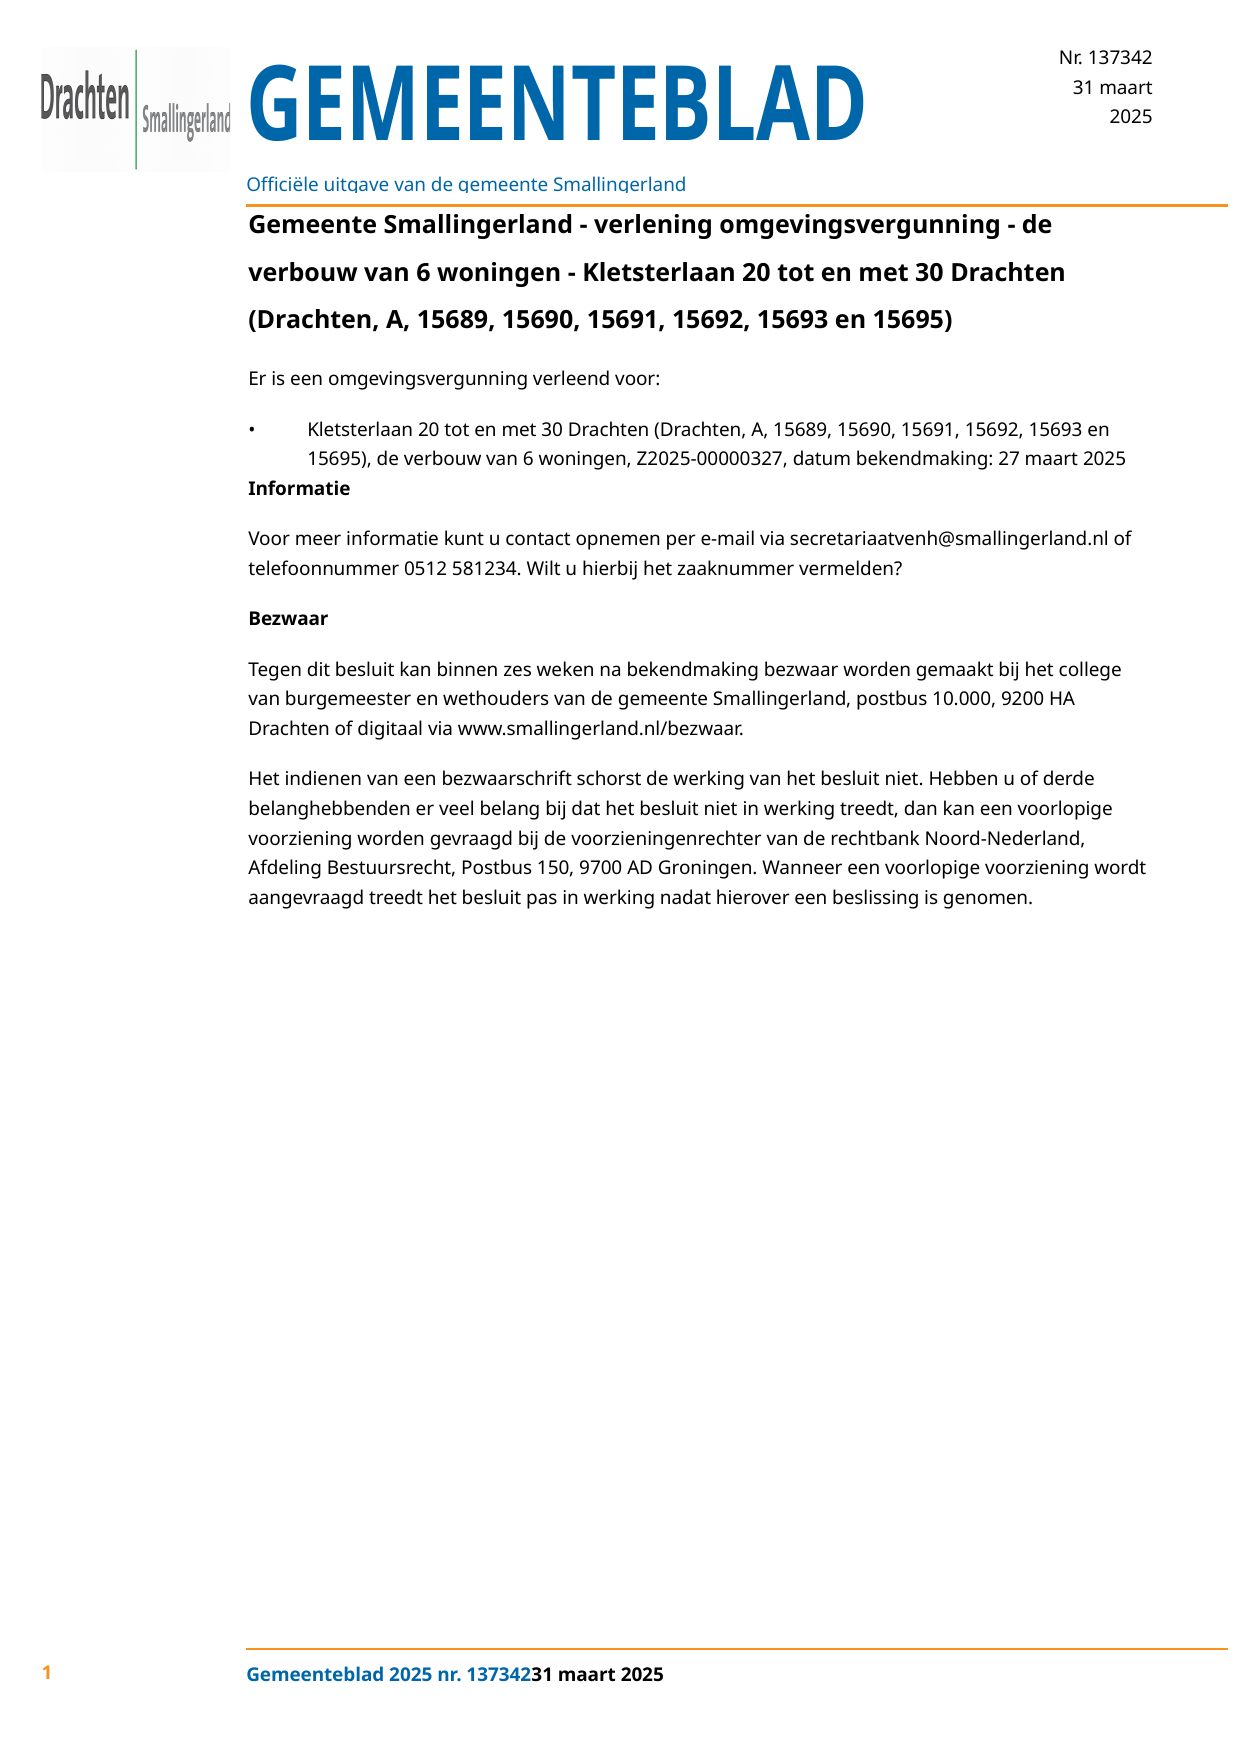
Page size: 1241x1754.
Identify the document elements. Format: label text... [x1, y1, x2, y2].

text Bezwaar [248, 606, 1152, 631]
picture [41, 47, 231, 172]
text Informatie [248, 475, 1152, 501]
text Voor meer informatie kunt u contact opnemen per e-mail via secretariaatvenh@smallingerland.nl of telefoonnummer 0512 581234. Wilt u hierbij het zaaknummer vermelden? [248, 526, 1152, 581]
text Gemeente Smallingerland - verlening omgevingsvergunning - de verbouw van 6 woningen - Kletsterlaan 20 tot en met 30 Drachten (Drachten, A, 15689, 15690, 15691, 15692, 15693 en 15695) [248, 207, 1152, 336]
text Het indienen van een bezwaarschrift schorst de werking van het besluit niet. Hebben u of derde belanghebbenden er veel belang bij dat het besluit niet in werking treedt, dan kan een voorlopige voorziening worden gevraagd bij de voorzieningenrechter van de rechtbank Noord-Nederland, Afdeling Bestuursrecht, Postbus 150, 9700 AD Groningen. Wanneer een voorlopige voorziening wordt aangevraagd treedt het besluit pas in werking nadat hierover een beslissing is genomen. [248, 766, 1152, 909]
text Er is een omgevingsvergunning verleend voor: [248, 366, 1152, 391]
list Kletsterlaan 20 tot en met 30 Drachten (Drachten, A, 15689, 15690, 15691, 15692, 15693 en 15695), de verbouw van 6 woningen, Z2025-00000327, datum bekendmaking: 27 maart 2025 [248, 416, 1152, 471]
text Tegen dit besluit kan binnen zes weken na bekendmaking bezwaar worden gemaakt bij het college van burgemeester en wethouders van de gemeente Smallingerland, postbus 10.000, 9200 HA Drachten of digitaal via www.smallingerland.nl/bezwaar. [248, 656, 1152, 741]
